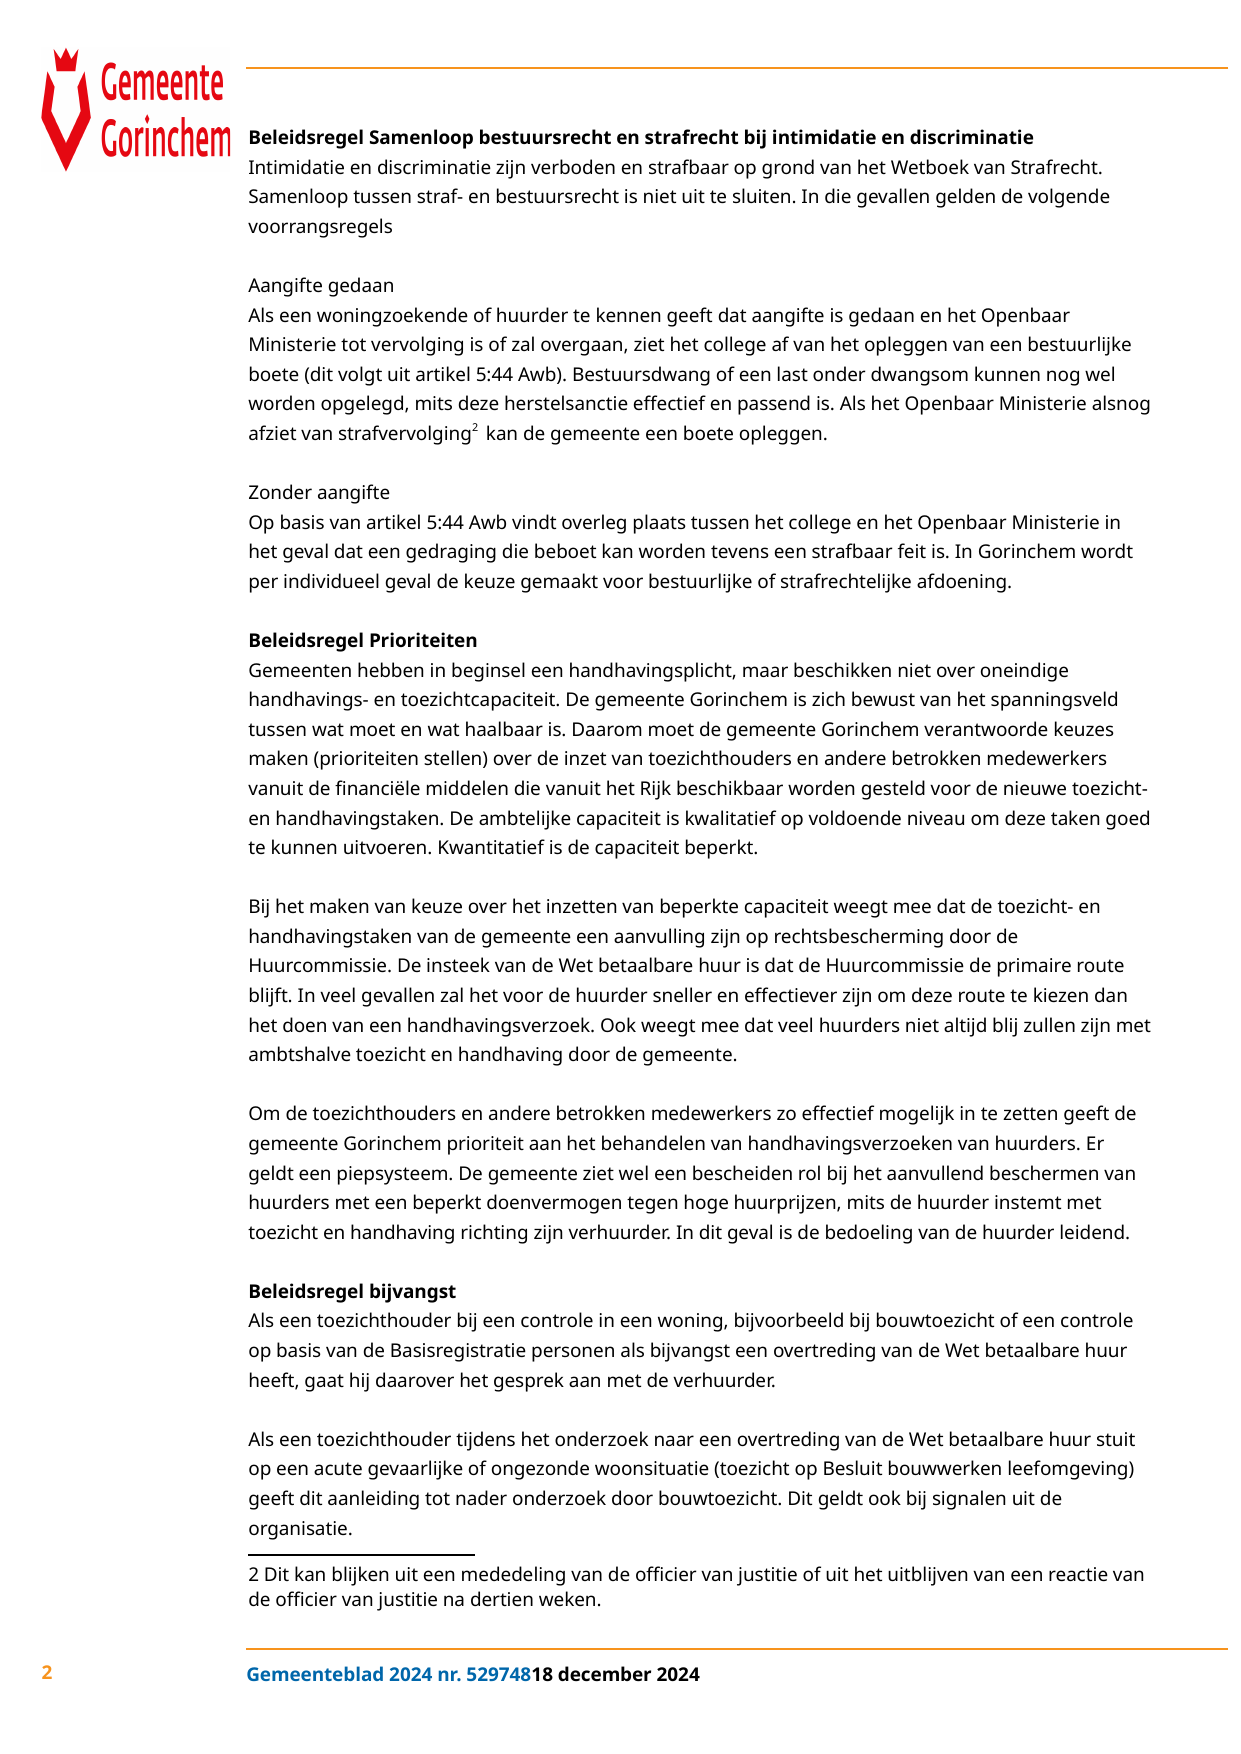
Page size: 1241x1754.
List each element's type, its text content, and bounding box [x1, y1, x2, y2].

text Bij het maken van keuze over het inzetten van beperkte capaciteit weegt mee dat de toezicht- en handhavingstaken van de gemeente een aanvulling zijn op rechtsbescherming door de Huurcommissie. De insteek van de Wet betaalbare huur is dat de Huurcommissie de primaire route blijft. In veel gevallen zal het voor de huurder sneller en effectiever zijn om deze route te kiezen dan het doen van een handhavingsverzoek. Ook weegt mee dat veel huurders niet altijd blij zullen zijn met ambtshalve toezicht en handhaving door de gemeente. [248, 893, 1152, 1067]
text Zonder aangifte [248, 479, 1152, 505]
text Intimidatie en discriminatie zijn verboden en strafbaar op grond van het Wetboek van Strafrecht. Samenloop tussen straf- en bestuursrecht is niet uit te sluiten. In die gevallen gelden de volgende voorrangsregels [248, 154, 1152, 239]
text Beleidsregel Samenloop bestuursrecht en strafrecht bij intimidatie en discriminatie [248, 124, 1152, 150]
text Beleidsregel bijvangst [248, 1278, 1152, 1304]
text Aangifte gedaan [248, 272, 1152, 298]
text Gemeenten hebben in beginsel een handhavingsplicht, maar beschikken niet over oneindige handhavings- en toezichtcapaciteit. De gemeente Gorinchem is zich bewust van het spanningsveld tussen wat moet en wat haalbaar is. Daarom moet de gemeente Gorinchem verantwoorde keuzes maken (prioriteiten stellen) over de inzet van toezichthouders en andere betrokken medewerkers vanuit de financiële middelen die vanuit het Rijk beschikbaar worden gesteld voor de nieuwe toezicht- en handhavingstaken. De ambtelijke capaciteit is kwalitatief op voldoende niveau om deze taken goed te kunnen uitvoeren. Kwantitatief is de capaciteit beperkt. [248, 657, 1152, 860]
text Dit kan blijken uit een mededeling van de officier van justitie of uit het uitblijven van een reactie van de officier van justitie na dertien weken. [248, 1561, 1152, 1612]
text Op basis van artikel 5:44 Awb vindt overleg plaats tussen het college en het Openbaar Ministerie in het geval dat een gedraging die beboet kan worden tevens een strafbaar feit is. In Gorinchem wordt per individueel geval de keuze gemaakt voor bestuurlijke of strafrechtelijke afdoening. [248, 509, 1152, 594]
text Als een toezichthouder bij een controle in een woning, bijvoorbeeld bij bouwtoezicht of een controle op basis van de Basisregistratie personen als bijvangst een overtreding van de Wet betaalbare huur heeft, gaat hij daarover het gesprek aan met de verhuurder. [248, 1308, 1152, 1393]
text Om de toezichthouders en andere betrokken medewerkers zo effectief mogelijk in te zetten geeft de gemeente Gorinchem prioriteit aan het behandelen van handhavingsverzoeken van huurders. Er geldt een piepsysteem. De gemeente ziet wel een bescheiden rol bij het aanvullend beschermen van huurders met een beperkt doenvermogen tegen hoge huurprijzen, mits de huurder instemt met toezicht en handhaving richting zijn verhuurder. In dit geval is de bedoeling van de huurder leidend. [248, 1101, 1152, 1245]
text Als een toezichthouder tijdens het onderzoek naar een overtreding van de Wet betaalbare huur stuit op een acute gevaarlijke of ongezonde woonsituatie (toezicht op Besluit bouwwerken leefomgeving) geeft dit aanleiding tot nader onderzoek door bouwtoezicht. Dit geldt ook bij signalen uit de organisatie. [248, 1426, 1152, 1541]
text Beleidsregel Prioriteiten [248, 627, 1152, 653]
text Als een woningzoekende of huurder te kennen geeft dat aangifte is gedaan en het Openbaar Ministerie tot vervolging is of zal overgaan, ziet het college af van het opleggen van een bestuurlijke boete (dit volgt uit artikel 5:44 Awb). Bestuursdwang of een last onder dwangsom kunnen nog wel worden opgelegd, mits deze herstelsanctie effectief en passend is. Als het Openbaar Ministerie alsnog afziet van strafvervolging kan de gemeente een boete opleggen. [248, 302, 1152, 446]
picture [41, 47, 231, 172]
